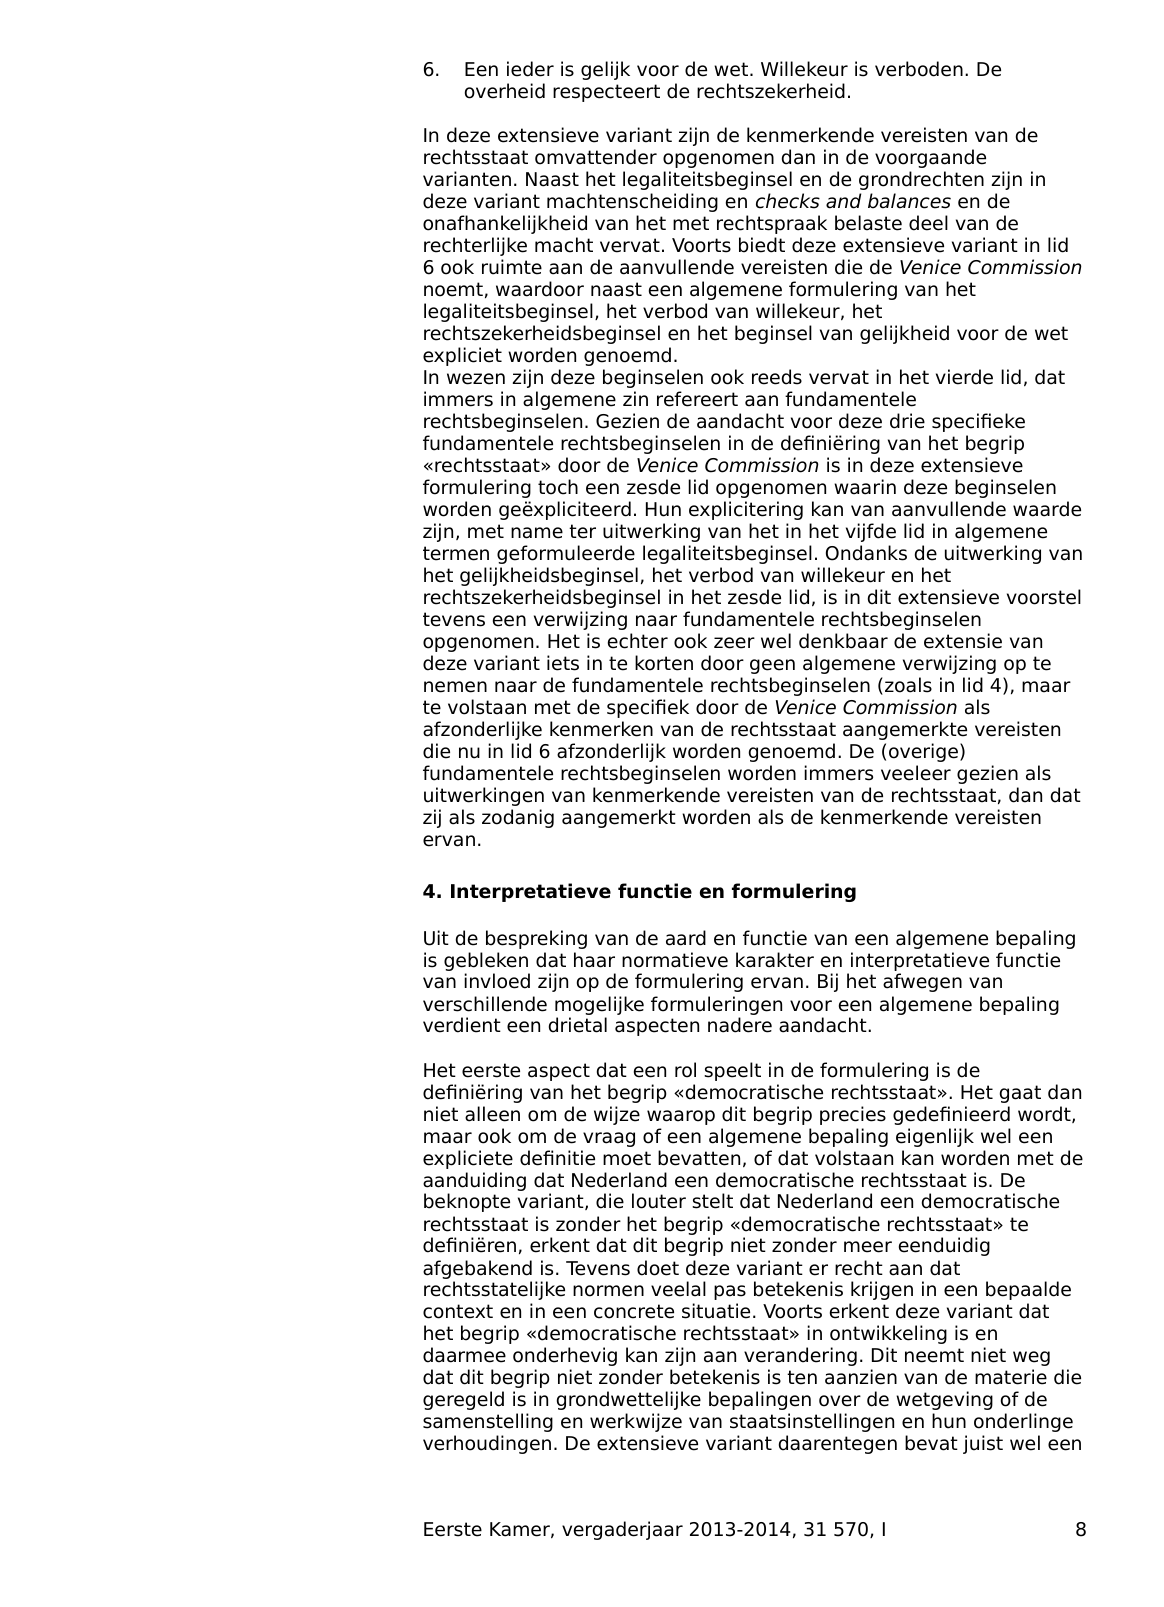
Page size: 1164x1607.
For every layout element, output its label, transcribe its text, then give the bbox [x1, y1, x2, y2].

text In deze extensieve variant zijn de kenmerkende vereisten van de rechtsstaat omvattender opgenomen dan in de voorgaande varianten. Naast het legaliteitsbeginsel en de grondrechten zijn in deze variant machtenscheiding en checks and balances en de onafhankelijkheid van het met rechtspraak belaste deel van de rechterlijke macht vervat. Voorts biedt deze extensieve variant in lid 6 ook ruimte aan de aanvullende vereisten die de Venice Commission noemt, waardoor naast een algemene formulering van het legaliteitsbeginsel, het verbod van willekeur, het rechtszekerheidsbeginsel en het beginsel van gelijkheid voor de wet expliciet worden genoemd. [422, 125, 1087, 367]
text Uit de bespreking van de aard en functie van een algemene bepaling is gebleken dat haar normatieve karakter en interpretatieve functie van invloed zijn op de formulering ervan. Bij het afwegen van verschillende mogelijke formuleringen voor een algemene bepaling verdient een drietal aspecten nadere aandacht. [422, 927, 1087, 1037]
subtitle 4. Interpretatieve functie en formulering [422, 881, 1087, 902]
text Het eerste aspect dat een rol speelt in de formulering is de definiëring van het begrip «democratische rechtsstaat». Het gaat dan niet alleen om de wijze waarop dit begrip precies gedefinieerd wordt, maar ook om de vraag of een algemene bepaling eigenlijk wel een expliciete definitie moet bevatten, of dat volstaan kan worden met de aanduiding dat Nederland een democratische rechtsstaat is. De beknopte variant, die louter stelt dat Nederland een democratische rechtsstaat is zonder het begrip «democratische rechtsstaat» te definiëren, erkent dat dit begrip niet zonder meer eenduidig afgebakend is. Tevens doet deze variant er recht aan dat rechtsstatelijke normen veelal pas betekenis krijgen in een bepaalde context en in een concrete situatie. Voorts erkent deze variant dat het begrip «democratische rechtsstaat» in ontwikkeling is en daarmee onderhevig kan zijn aan verandering. Dit neemt niet weg dat dit begrip niet zonder betekenis is ten aanzien van de materie die geregeld is in grondwettelijke bepalingen over de wetgeving of de samenstelling en werkwijze van staatsinstellingen en hun onderlinge verhoudingen. De extensieve variant daarentegen bevat juist wel een [422, 1059, 1087, 1455]
text 6. Een ieder is gelijk voor de wet. Willekeur is verboden. De overheid respecteert de rechtszekerheid. [422, 59, 1087, 103]
text In wezen zijn deze beginselen ook reeds vervat in het vierde lid, dat immers in algemene zin refereert aan fundamentele rechtsbeginselen. Gezien de aandacht voor deze drie specifieke fundamentele rechtsbeginselen in de definiëring van het begrip «rechtsstaat» door de Venice Commission is in deze extensieve formulering toch een zesde lid opgenomen waarin deze beginselen worden geëxpliciteerd. Hun explicitering kan van aanvullende waarde zijn, met name ter uitwerking van het in het vijfde lid in algemene termen geformuleerde legaliteitsbeginsel. Ondanks de uitwerking van het gelijkheidsbeginsel, het verbod van willekeur en het rechtszekerheidsbeginsel in het zesde lid, is in dit extensieve voorstel tevens een verwijzing naar fundamentele rechtsbeginselen opgenomen. Het is echter ook zeer wel denkbaar de extensie van deze variant iets in te korten door geen algemene verwijzing op te nemen naar de fundamentele rechtsbeginselen (zoals in lid 4), maar te volstaan met de specifiek door de Venice Commission als afzonderlijke kenmerken van de rechtsstaat aangemerkte vereisten die nu in lid 6 afzonderlijk worden genoemd. De (overige) fundamentele rechtsbeginselen worden immers veeleer gezien als uitwerkingen van kenmerkende vereisten van de rechtsstaat, dan dat zij als zodanig aangemerkt worden als de kenmerkende vereisten ervan. [422, 367, 1087, 851]
